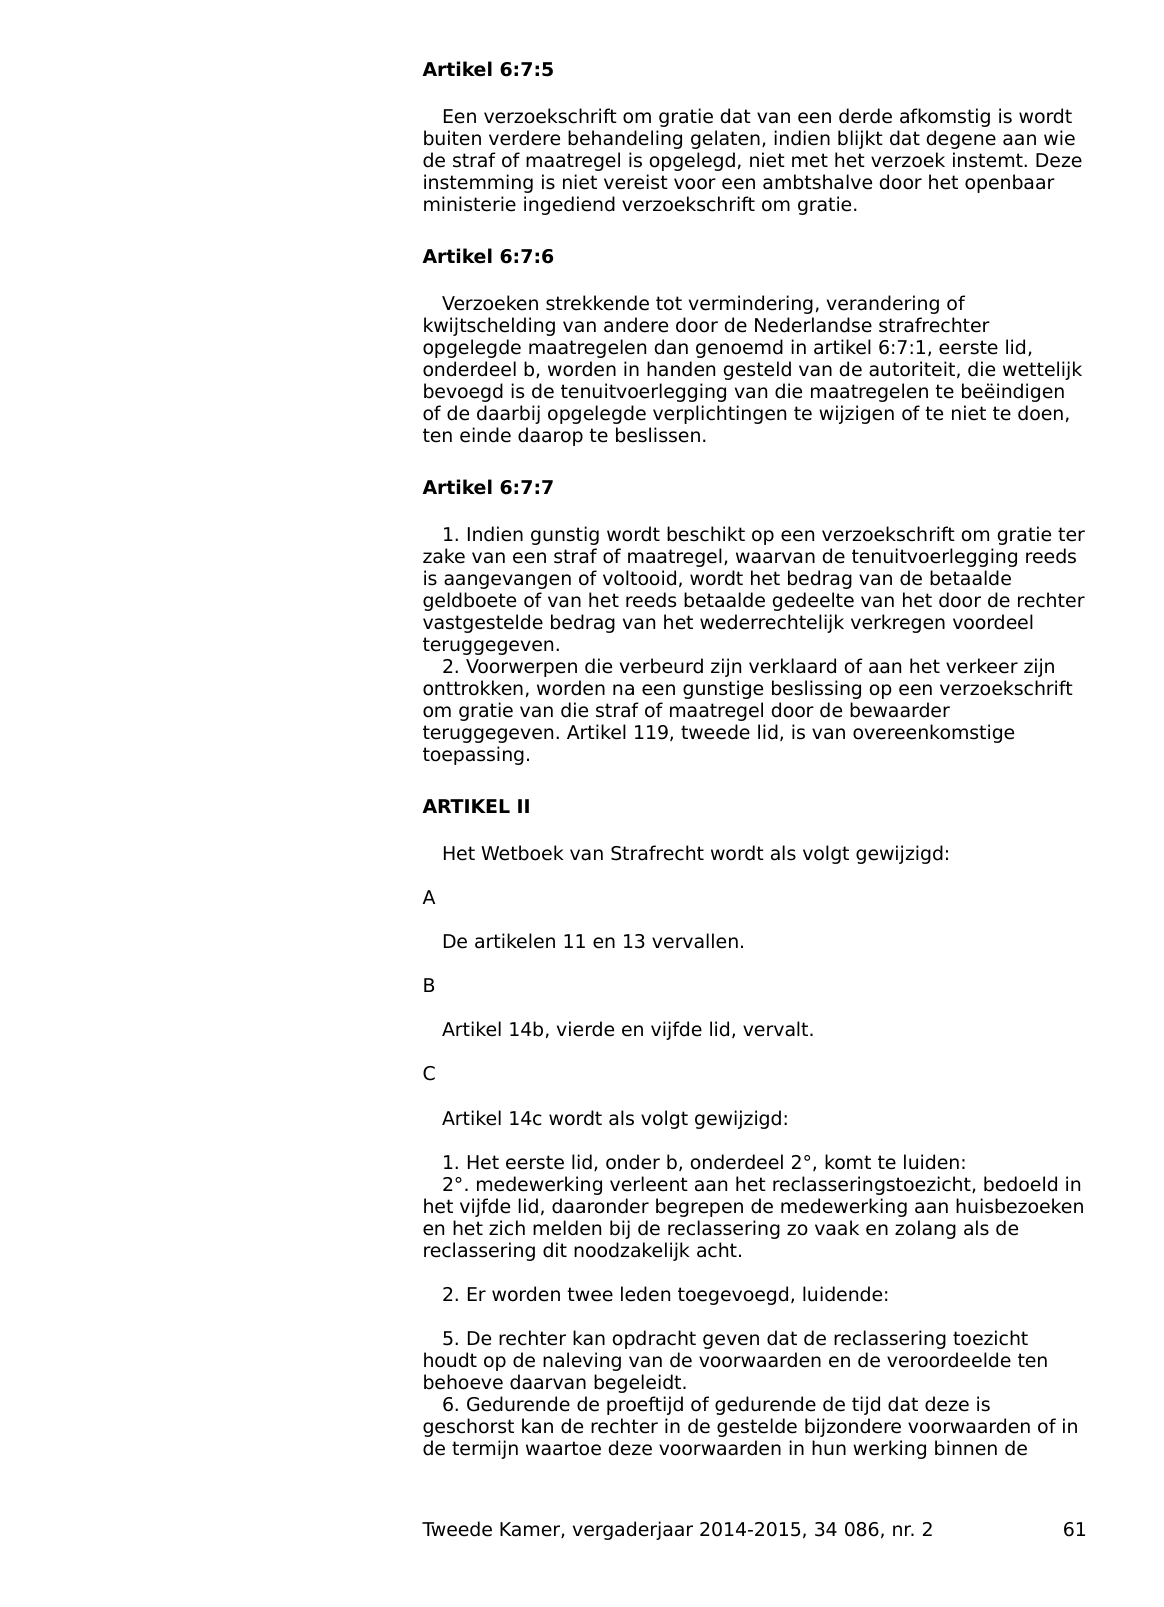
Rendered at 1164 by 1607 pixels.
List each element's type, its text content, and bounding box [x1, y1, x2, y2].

text 2°. medewerking verleent aan het reclasseringstoezicht, bedoeld in het vijfde lid, daaronder begrepen de medewerking aan huisbezoeken en het zich melden bij de reclassering zo vaak en zolang als de reclassering dit noodzakelijk acht. [422, 1174, 1087, 1262]
text A [422, 887, 1087, 909]
text B [422, 975, 1087, 997]
text 1. Indien gunstig wordt beschikt op een verzoekschrift om gratie ter zake van een straf of maatregel, waarvan de tenuitvoerlegging reeds is aangevangen of voltooid, wordt het bedrag van de betaalde geldboete of van het reeds betaalde gedeelte van het door de rechter vastgestelde bedrag van het wederrechtelijk verkregen voordeel teruggegeven. [422, 524, 1087, 656]
text De artikelen 11 en 13 vervallen. [422, 931, 1087, 953]
text Artikel 14c wordt als volgt gewijzigd: [422, 1107, 1087, 1129]
subtitle Artikel 6:7:7 [422, 477, 1087, 499]
subtitle Artikel 6:7:6 [422, 246, 1087, 268]
text Het Wetboek van Strafrecht wordt als volgt gewijzigd: [422, 842, 1087, 864]
text Verzoeken strekkende tot vermindering, verandering of kwijtschelding van andere door de Nederlandse strafrechter opgelegde maatregelen dan genoemd in artikel 6:7:1, eerste lid, onderdeel b, worden in handen gesteld van de autoriteit, die wettelijk bevoegd is de tenuitvoerlegging van die maatregelen te beëindigen of de daarbij opgelegde verplichtingen te wijzigen of te niet te doen, ten einde daarop te beslissen. [422, 293, 1087, 447]
text C [422, 1063, 1087, 1085]
text Artikel 14b, vierde en vijfde lid, vervalt. [422, 1019, 1087, 1041]
text 2. Voorwerpen die verbeurd zijn verklaard of aan het verkeer zijn onttrokken, worden na een gunstige beslissing op een verzoekschrift om gratie van die straf of maatregel door de bewaarder teruggegeven. Artikel 119, tweede lid, is van overeenkomstige toepassing. [422, 656, 1087, 766]
text 1. Het eerste lid, onder b, onderdeel 2°, komt te luiden: [422, 1152, 1087, 1174]
text 2. Er worden twee leden toegevoegd, luidende: [422, 1284, 1087, 1306]
subtitle ARTIKEL II [422, 796, 1087, 817]
text 6. Gedurende de proeftijd of gedurende de tijd dat deze is geschorst kan de rechter in de gestelde bijzondere voorwaarden of in de termijn waartoe deze voorwaarden in hun werking binnen de [422, 1394, 1087, 1460]
text Een verzoekschrift om gratie dat van een derde afkomstig is wordt buiten verdere behandeling gelaten, indien blijkt dat degene aan wie de straf of maatregel is opgelegd, niet met het verzoek instemt. Deze instemming is niet vereist voor een ambtshalve door het openbaar ministerie ingediend verzoekschrift om gratie. [422, 106, 1087, 216]
text 5. De rechter kan opdracht geven dat de reclassering toezicht houdt op de naleving van de voorwaarden en de veroordeelde ten behoeve daarvan begeleidt. [422, 1328, 1087, 1394]
subtitle Artikel 6:7:5 [422, 59, 1087, 81]
